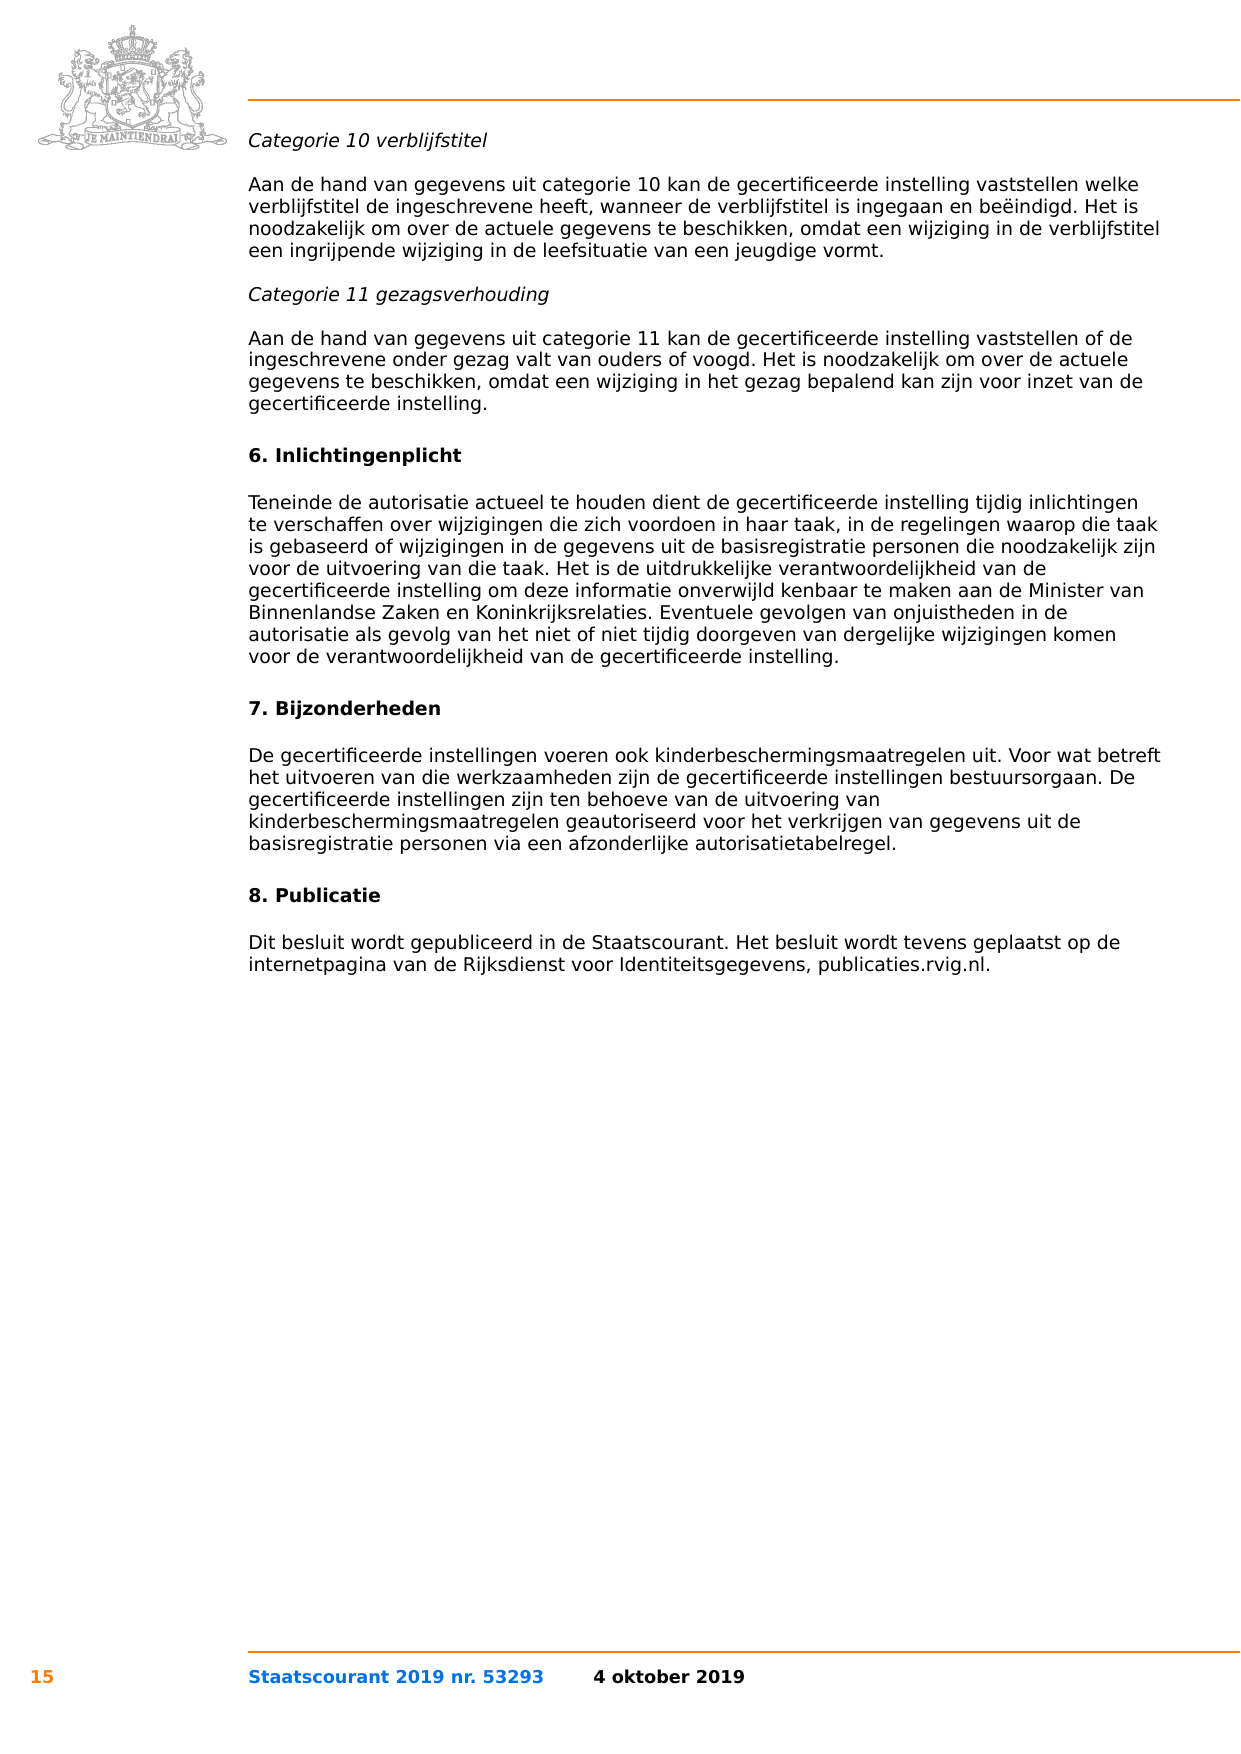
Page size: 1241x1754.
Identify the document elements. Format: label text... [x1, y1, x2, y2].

text Aan de hand van gegevens uit categorie 10 kan de gecertificeerde instelling vaststellen welke verblijfstitel de ingeschrevene heeft, wanneer de verblijfstitel is ingegaan en beëindigd. Het is noodzakelijk om over de actuele gegevens te beschikken, omdat een wijziging in de verblijfstitel een ingrijpende wijziging in de leefsituatie van een jeugdige vormt. [248, 174, 1163, 262]
subtitle 7. Bijzonderheden [248, 698, 1163, 720]
subtitle Categorie 10 verblijfstitel [248, 130, 1163, 152]
subtitle 8. Publicatie [248, 885, 1163, 907]
text De gecertificeerde instellingen voeren ook kinderbeschermingsmaatregelen uit. Voor wat betreft het uitvoeren van die werkzaamheden zijn de gecertificeerde instellingen bestuursorgaan. De gecertificeerde instellingen zijn ten behoeve van de uitvoering van kinderbeschermingsmaatregelen geautoriseerd voor het verkrijgen van gegevens uit de basisregistratie personen via een afzonderlijke autorisatietabelregel. [248, 745, 1163, 855]
text Aan de hand van gegevens uit categorie 11 kan de gecertificeerde instelling vaststellen of de ingeschrevene onder gezag valt van ouders of voogd. Het is noodzakelijk om over de actuele gegevens te beschikken, omdat een wijziging in het gezag bepalend kan zijn voor inzet van de gecertificeerde instelling. [248, 327, 1163, 415]
subtitle Categorie 11 gezagsverhouding [248, 283, 1163, 306]
text Dit besluit wordt gepubliceerd in de Staatscourant. Het besluit wordt tevens geplaatst op de internetpagina van de Rijksdienst voor Identiteitsgegevens, publicaties.rvig.nl. [248, 932, 1163, 976]
subtitle 6. Inlichtingenplicht [248, 445, 1163, 467]
text Teneinde de autorisatie actueel te houden dient de gecertificeerde instelling tijdig inlichtingen te verschaffen over wijzigingen die zich voordoen in haar taak, in de regelingen waarop die taak is gebaseerd of wijzigingen in de gegevens uit de basisregistratie personen die noodzakelijk zijn voor de uitvoering van die taak. Het is de uitdrukkelijke verantwoordelijkheid van de gecertificeerde instelling om deze informatie onverwijld kenbaar te maken aan de Minister van Binnenlandse Zaken en Koninkrijksrelaties. Eventuele gevolgen van onjuistheden in de autorisatie als gevolg van het niet of niet tijdig doorgeven van dergelijke wijzigingen komen voor de verantwoordelijkheid van de gecertificeerde instelling. [248, 492, 1163, 668]
picture [38, 25, 227, 150]
